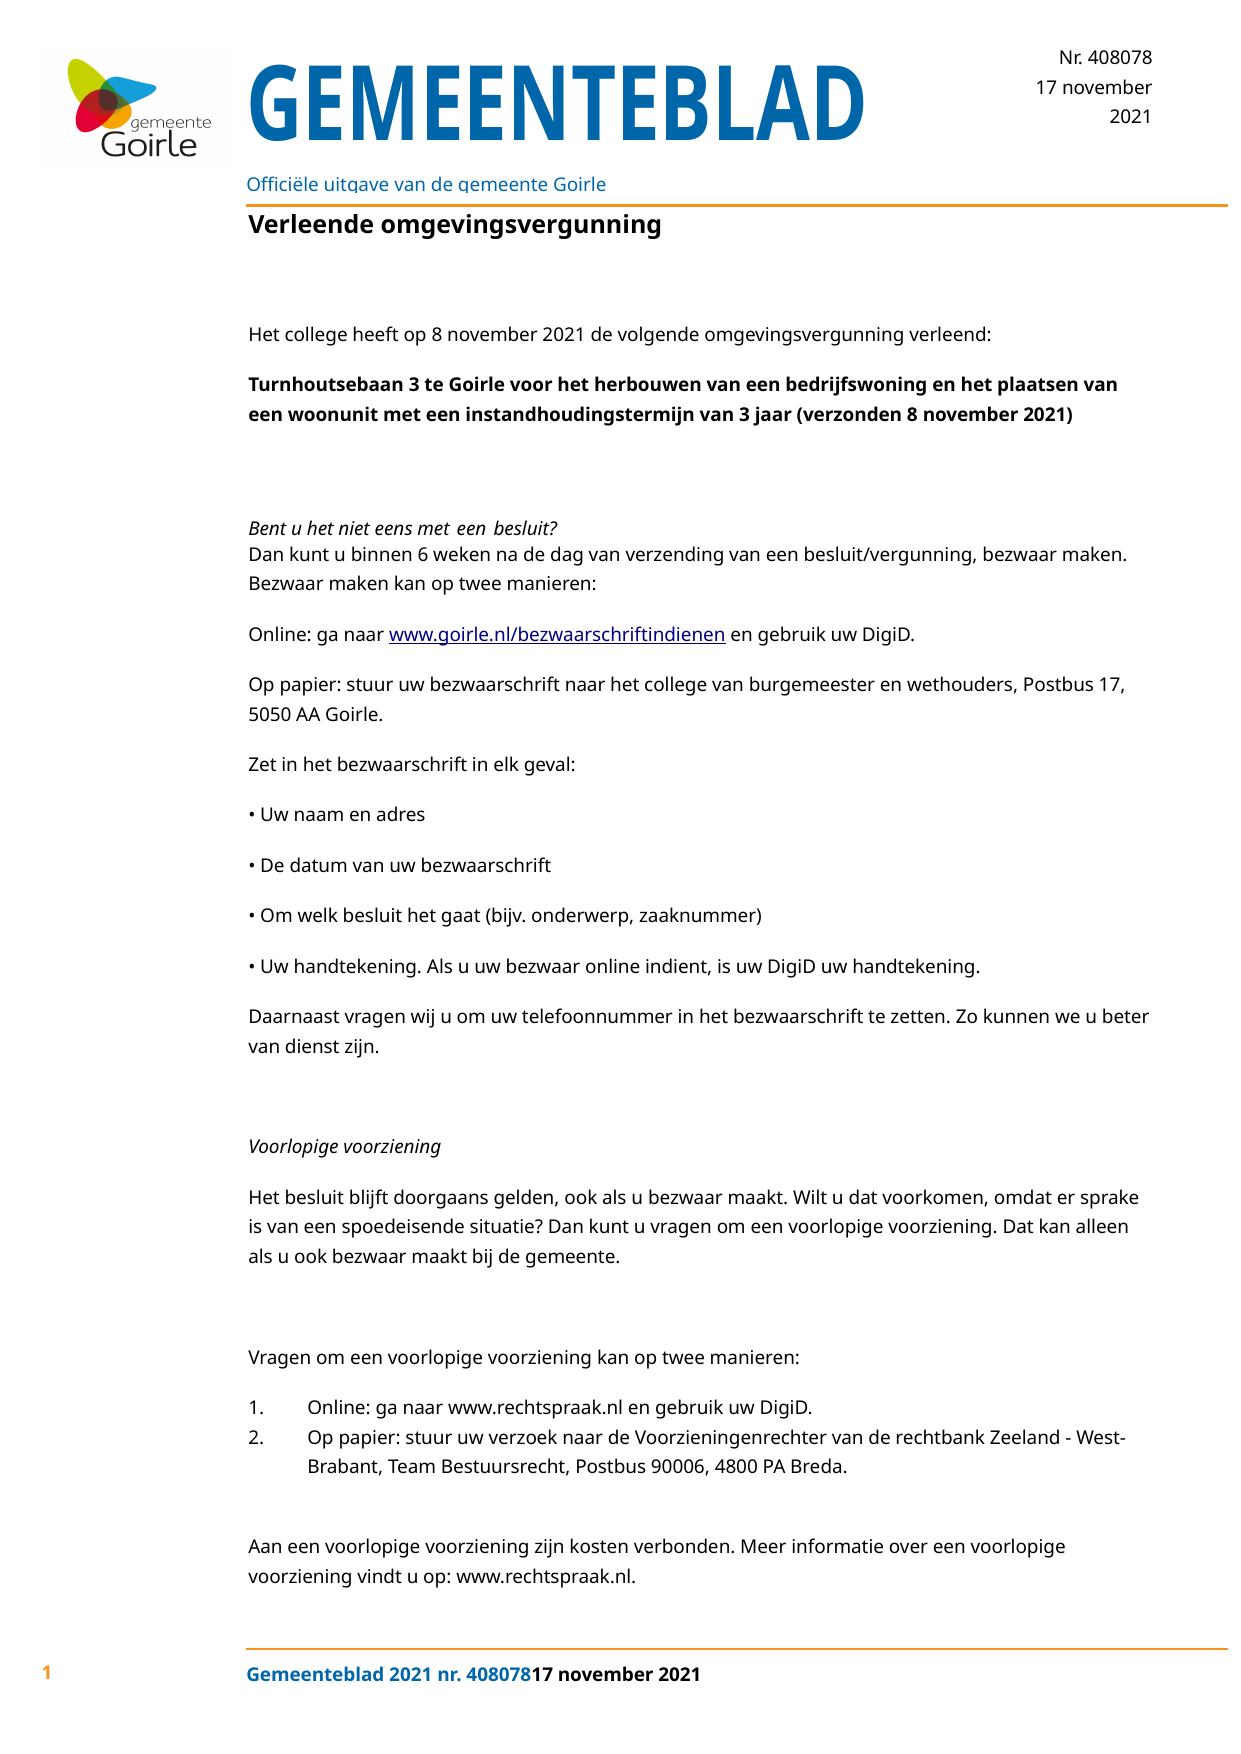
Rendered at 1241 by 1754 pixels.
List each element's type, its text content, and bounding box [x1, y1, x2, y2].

text Vragen om een voorlopige voorziening kan op twee manieren: [248, 1344, 1152, 1370]
text Voorlopige voorziening [248, 1134, 1152, 1159]
list Op papier: stuur uw verzoek naar de Voorzieningenrechter van de rechtbank Zeeland - West-Brabant, Team Bestuursrecht, Postbus 90006, 4800 PA Breda. [248, 1424, 1152, 1479]
text • Uw handtekening. Als u uw bezwaar online indient, is uw DigiD uw handtekening. [248, 953, 1152, 979]
picture [41, 47, 231, 172]
text Zet in het bezwaarschrift in elk geval: [248, 751, 1152, 777]
text • Uw naam en adres [248, 802, 1152, 827]
text Online: ga naar www.goirle.nl/bezwaarschriftindienen en gebruik uw DigiD. [248, 621, 1152, 647]
text Op papier: stuur uw bezwaarschrift naar het college van burgemeester en wethouders, Postbus 17, 5050 AA Goirle. [248, 671, 1152, 727]
text • De datum van uw bezwaarschrift [248, 852, 1152, 878]
list Online: ga naar www.rechtspraak.nl en gebruik uw DigiD. [248, 1394, 1152, 1420]
text • Om welk besluit het gaat (bijv. onderwerp, zaaknummer) [248, 902, 1152, 928]
text Aan een voorlopige voorziening zijn kosten verbonden. Meer informatie over een voorlopige voorziening vindt u op: www.rechtspraak.nl. [248, 1534, 1152, 1589]
text Turnhoutsebaan 3 te Goirle voor het herbouwen van een bedrijfswoning en het plaatsen van een woonunit met een instandhoudingstermijn van 3 jaar (verzonden 8 november 2021) [248, 371, 1152, 426]
text Bent u het niet eens met een besluit? [248, 515, 1152, 541]
text Daarnaast vragen wij u om uw telefoonnummer in het bezwaarschrift te zetten. Zo kunnen we u beter van dienst zijn. [248, 1003, 1152, 1059]
text Verleende omgevingsvergunning [248, 207, 1152, 241]
text Het college heeft op 8 november 2021 de volgende omgevingsvergunning verleend: [248, 321, 1152, 346]
text Dan kunt u binnen 6 weken na de dag van verzending van een besluit/vergunning, bezwaar maken. Bezwaar maken kan op twee manieren: [248, 541, 1152, 596]
text Het besluit blijft doorgaans gelden, ook als u bezwaar maakt. Wilt u dat voorkomen, omdat er sprake is van een spoedeisende situatie? Dan kunt u vragen om een voorlopige voorziening. Dat kan alleen als u ook bezwaar maakt bij de gemeente. [248, 1184, 1152, 1269]
